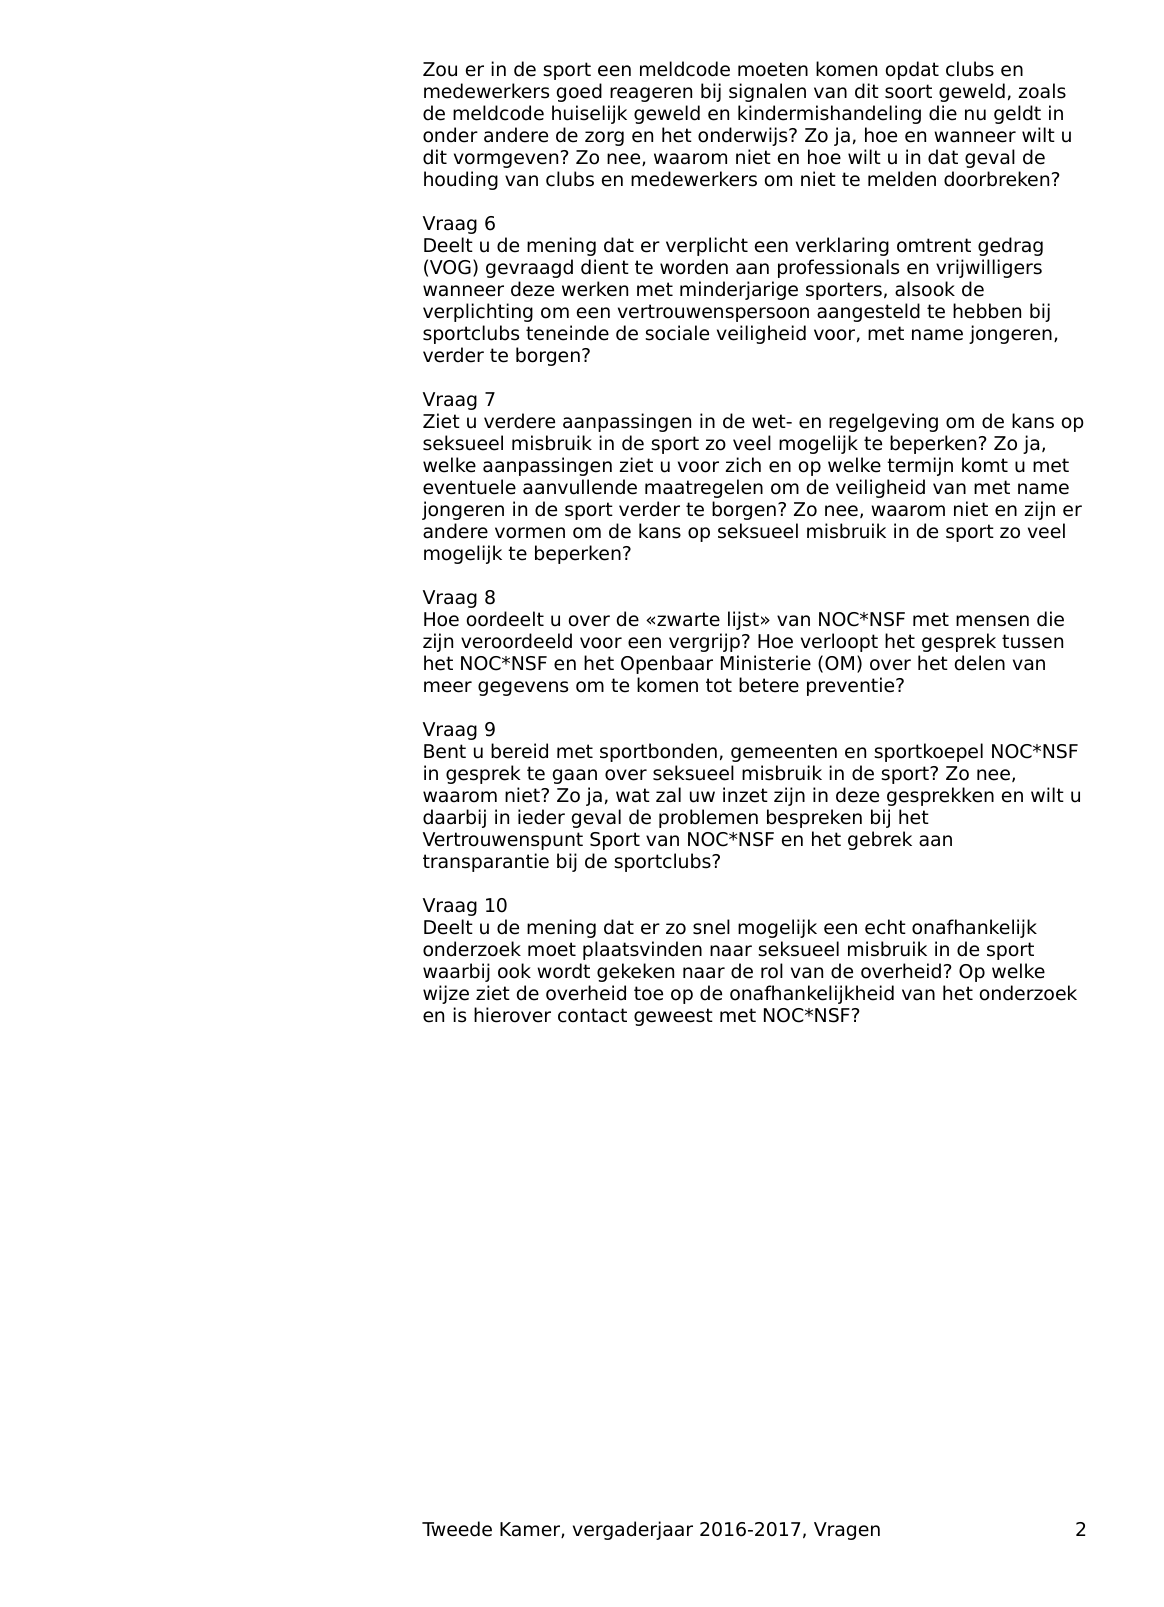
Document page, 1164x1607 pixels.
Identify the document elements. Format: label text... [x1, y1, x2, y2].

text Hoe oordeelt u over de «zwarte lijst» van NOC*NSF met mensen die zijn veroordeeld voor een vergrijp? Hoe verloopt het gesprek tussen het NOC*NSF en het Openbaar Ministerie (OM) over het delen van meer gegevens om te komen tot betere preventie? [422, 609, 1087, 697]
text Zou er in de sport een meldcode moeten komen opdat clubs en medewerkers goed reageren bij signalen van dit soort geweld, zoals de meldcode huiselijk geweld en kindermishandeling die nu geldt in onder andere de zorg en het onderwijs? Zo ja, hoe en wanneer wilt u dit vormgeven? Zo nee, waarom niet en hoe wilt u in dat geval de houding van clubs en medewerkers om niet te melden doorbreken? [422, 59, 1087, 191]
text Vraag 8 [422, 587, 1087, 609]
text Deelt u de mening dat er verplicht een verklaring omtrent gedrag (VOG) gevraagd dient te worden aan professionals en vrijwilligers wanneer deze werken met minderjarige sporters, alsook de verplichting om een vertrouwenspersoon aangesteld te hebben bij sportclubs teneinde de sociale veiligheid voor, met name jongeren, verder te borgen? [422, 235, 1087, 367]
text Deelt u de mening dat er zo snel mogelijk een echt onafhankelijk onderzoek moet plaatsvinden naar seksueel misbruik in de sport waarbij ook wordt gekeken naar de rol van de overheid? Op welke wijze ziet de overheid toe op de onafhankelijkheid van het onderzoek en is hierover contact geweest met NOC*NSF? [422, 917, 1087, 1027]
text Ziet u verdere aanpassingen in de wet- en regelgeving om de kans op seksueel misbruik in de sport zo veel mogelijk te beperken? Zo ja, welke aanpassingen ziet u voor zich en op welke termijn komt u met eventuele aanvullende maatregelen om de veiligheid van met name jongeren in de sport verder te borgen? Zo nee, waarom niet en zijn er andere vormen om de kans op seksueel misbruik in de sport zo veel mogelijk te beperken? [422, 411, 1087, 565]
text Vraag 7 [422, 389, 1087, 411]
text Vraag 6 [422, 213, 1087, 235]
text Vraag 10 [422, 895, 1087, 917]
text Vraag 9 [422, 719, 1087, 741]
text Bent u bereid met sportbonden, gemeenten en sportkoepel NOC*NSF in gesprek te gaan over seksueel misbruik in de sport? Zo nee, waarom niet? Zo ja, wat zal uw inzet zijn in deze gesprekken en wilt u daarbij in ieder geval de problemen bespreken bij het Vertrouwenspunt Sport van NOC*NSF en het gebrek aan transparantie bij de sportclubs? [422, 741, 1087, 873]
